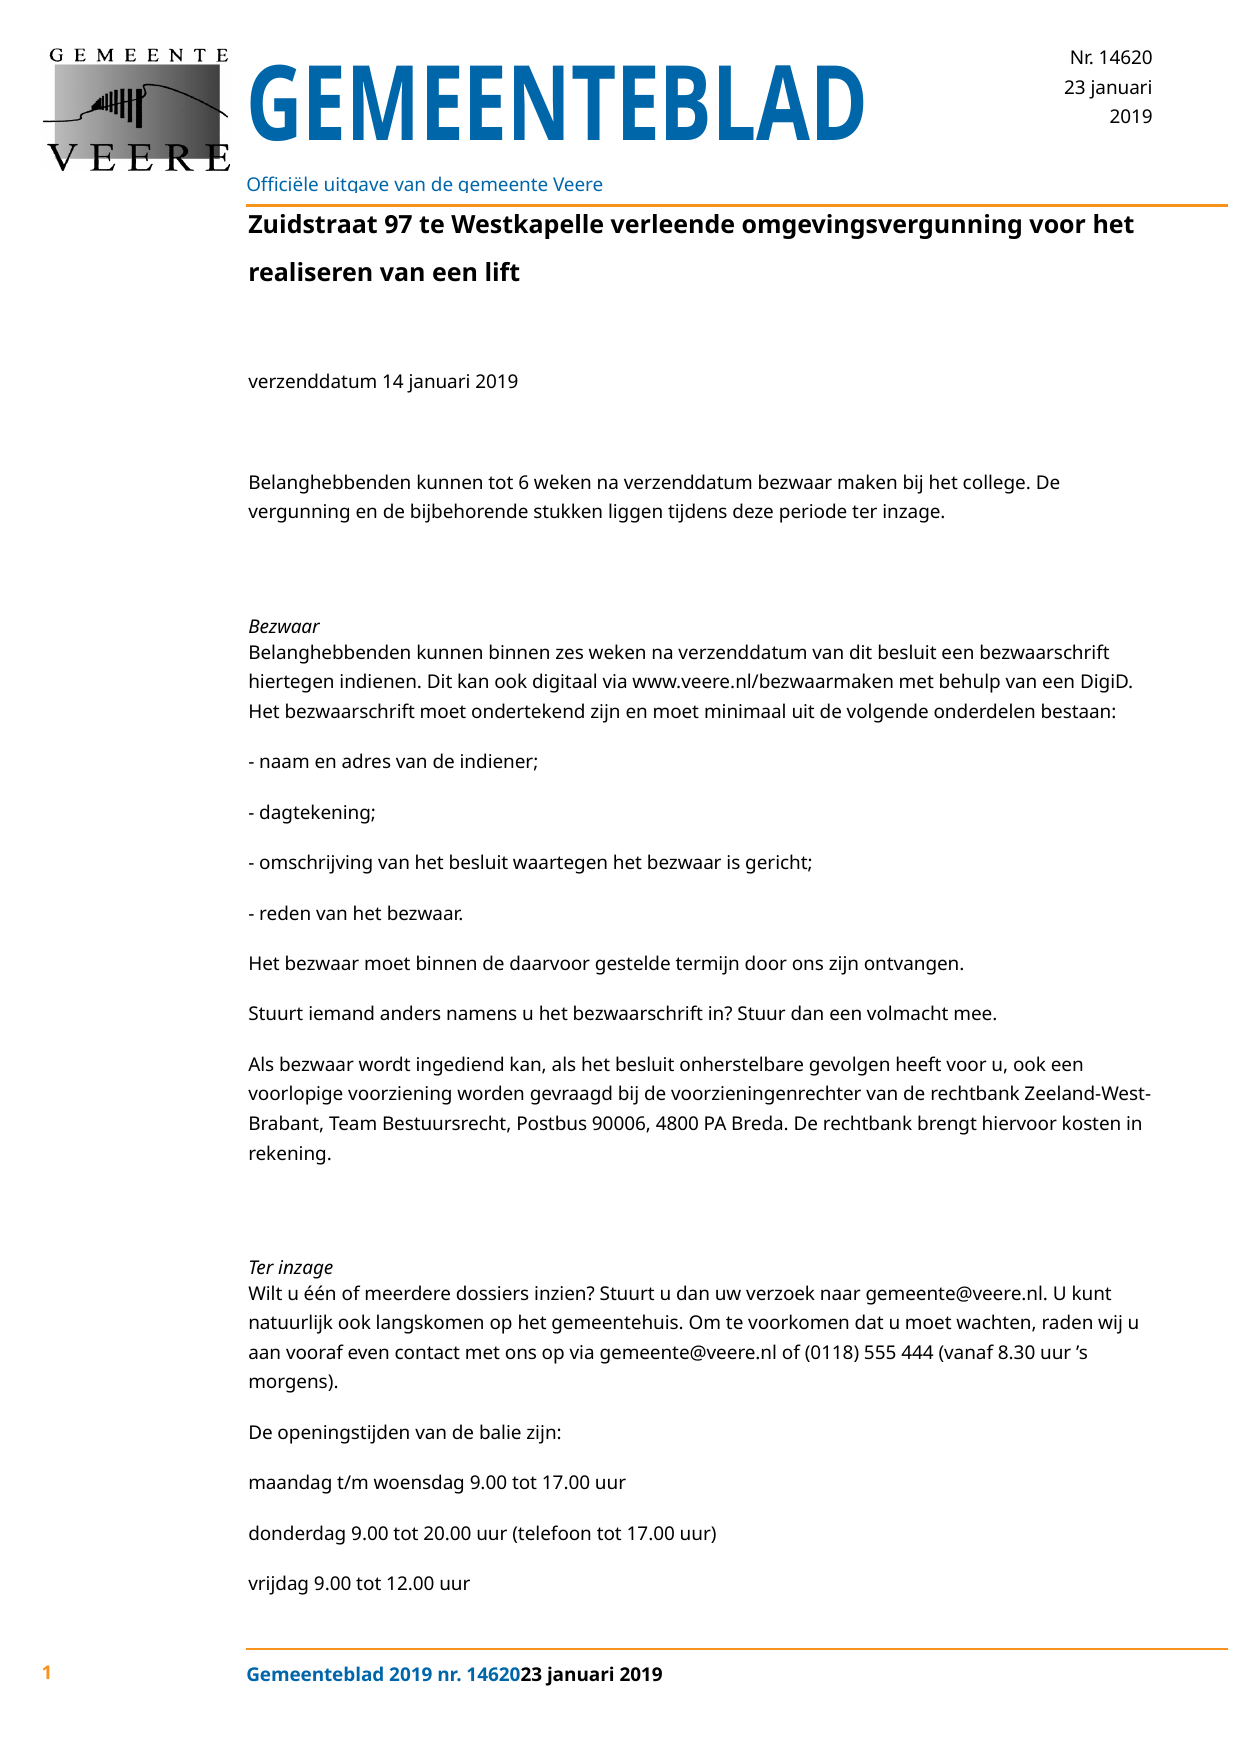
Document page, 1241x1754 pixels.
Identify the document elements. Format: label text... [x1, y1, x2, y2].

text De openingstijden van de balie zijn: [248, 1419, 1152, 1445]
text - dagtekening; [248, 799, 1152, 824]
text - reden van het bezwaar. [248, 900, 1152, 925]
text maandag t/m woensdag 9.00 tot 17.00 uur [248, 1469, 1152, 1495]
text Stuurt iemand anders namens u het bezwaarschrift in? Stuur dan een volmacht mee. [248, 1001, 1152, 1026]
text Wilt u één of meerdere dossiers inzien? Stuurt u dan uw verzoek naar gemeente@veere.nl. U kunt natuurlijk ook langskomen op het gemeentehuis. Om te voorkomen dat u moet wachten, raden wij u aan vooraf even contact met ons op via gemeente@veere.nl of (0118) 555 444 (vanaf 8.30 uur ’s morgens). [248, 1280, 1152, 1394]
text Als bezwaar wordt ingediend kan, als het besluit onherstelbare gevolgen heeft voor u, ook een voorlopige voorziening worden gevraagd bij de voorzieningenrechter van de rechtbank Zeeland-West-Brabant, Team Bestuursrecht, Postbus 90006, 4800 PA Breda. De rechtbank brengt hiervoor kosten in rekening. [248, 1051, 1152, 1165]
text Ter inzage [248, 1254, 1152, 1280]
text - omschrijving van het besluit waartegen het bezwaar is gericht; [248, 849, 1152, 875]
text - naam en adres van de indiener; [248, 748, 1152, 774]
text Belanghebbenden kunnen tot 6 weken na verzenddatum bezwaar maken bij het college. De vergunning en de bijbehorende stukken liggen tijdens deze periode ter inzage. [248, 469, 1152, 524]
text Zuidstraat 97 te Westkapelle verleende omgevingsvergunning voor het realiseren van een lift [248, 207, 1152, 288]
text Bezwaar [248, 613, 1152, 639]
text Het bezwaar moet binnen de daarvoor gestelde termijn door ons zijn ontvangen. [248, 950, 1152, 976]
picture [41, 47, 231, 172]
text donderdag 9.00 tot 20.00 uur (telefoon tot 17.00 uur) [248, 1520, 1152, 1546]
text vrijdag 9.00 tot 12.00 uur [248, 1570, 1152, 1596]
text Belanghebbenden kunnen binnen zes weken na verzenddatum van dit besluit een bezwaarschrift hiertegen indienen. Dit kan ook digitaal via www.veere.nl/bezwaarmaken met behulp van een DigiD. Het bezwaarschrift moet ondertekend zijn en moet minimaal uit de volgende onderdelen bestaan: [248, 639, 1152, 724]
text verzenddatum 14 januari 2019 [248, 368, 1152, 394]
